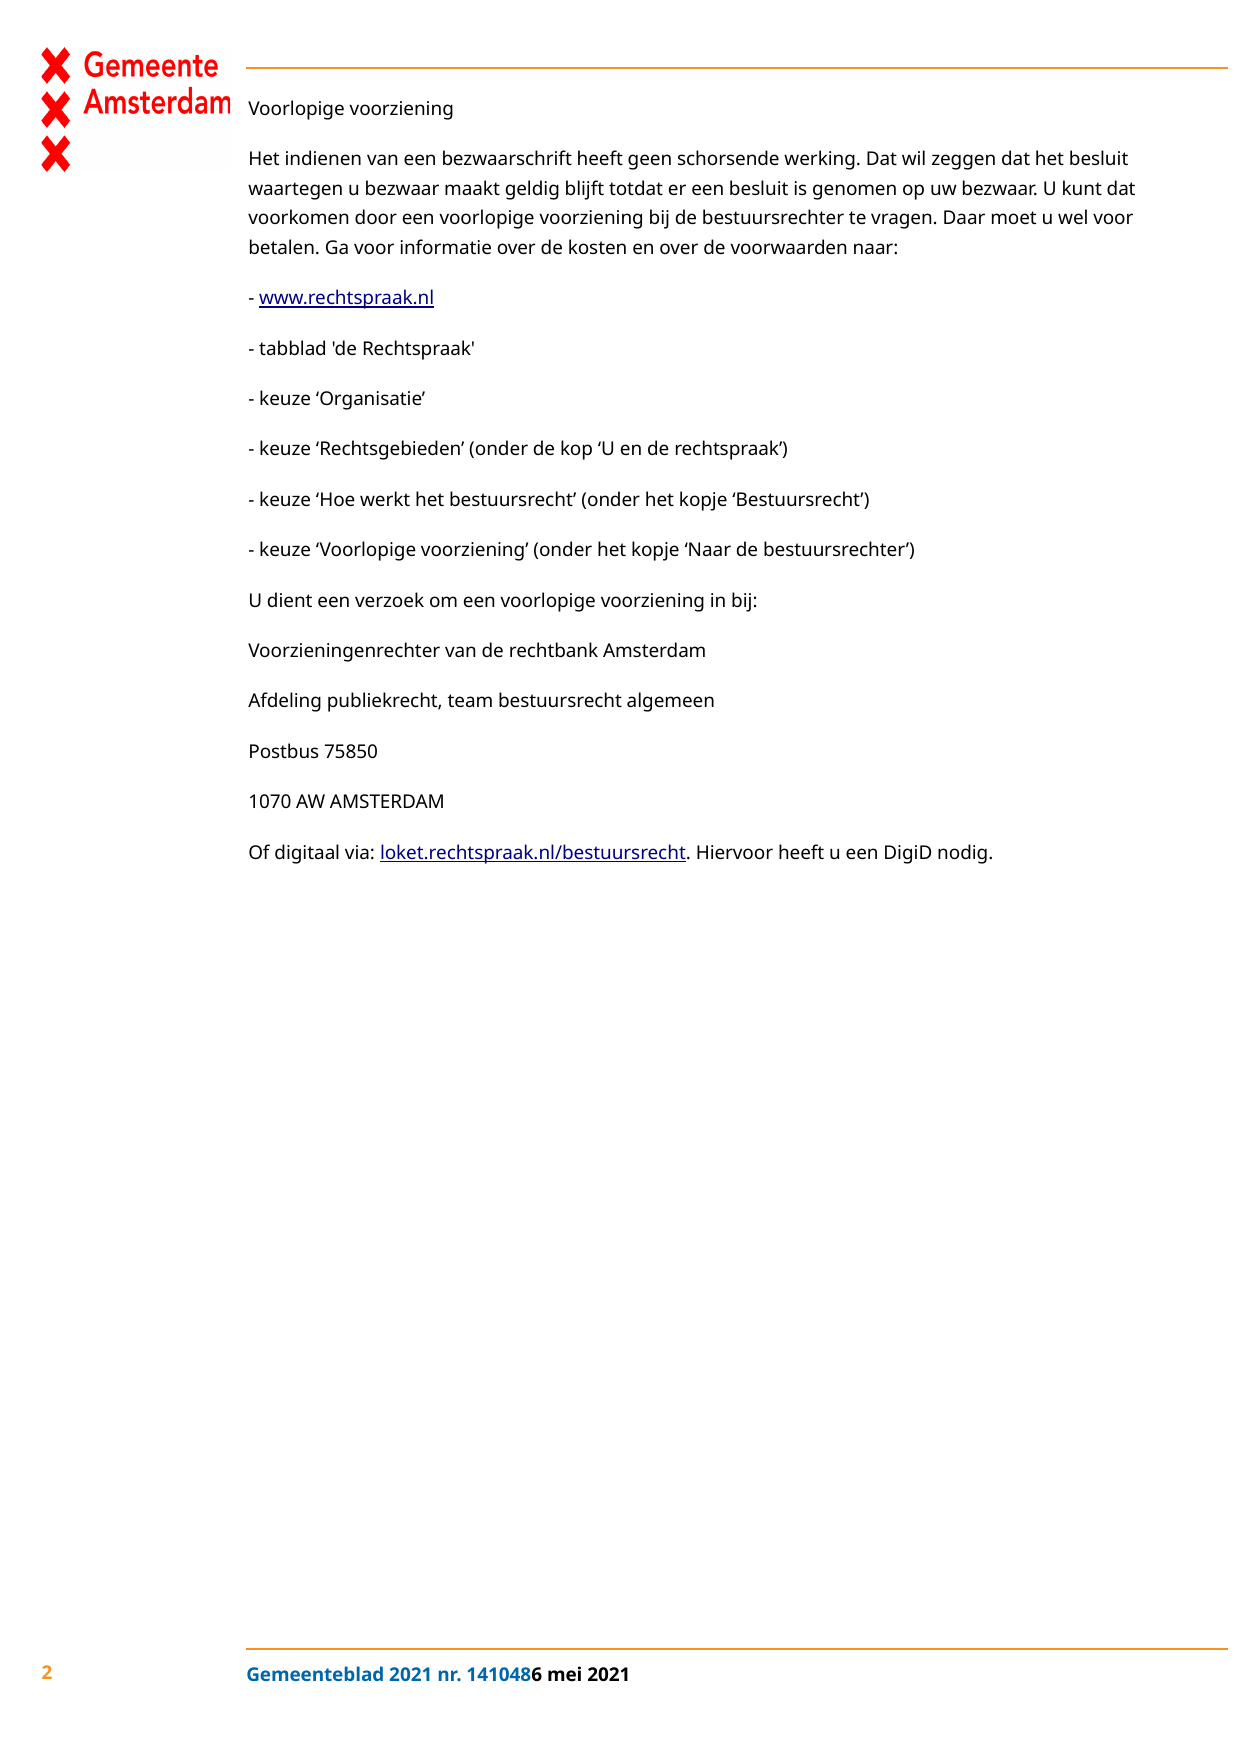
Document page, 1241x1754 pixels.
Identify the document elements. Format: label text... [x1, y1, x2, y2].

text - keuze ‘Organisatie’ [248, 385, 1152, 411]
text - keuze ‘Rechtsgebieden’ (onder de kop ‘U en de rechtspraak’) [248, 436, 1152, 461]
text - keuze ‘Hoe werkt het bestuursrecht’ (onder het kopje ‘Bestuursrecht’) [248, 486, 1152, 512]
text 1070 AW AMSTERDAM [248, 788, 1152, 814]
text Voorzieningenrechter van de rechtbank Amsterdam [248, 637, 1152, 663]
text - tabblad 'de Rechtspraak' [248, 335, 1152, 361]
text - keuze ‘Voorlopige voorziening’ (onder het kopje ‘Naar de bestuursrechter’) [248, 536, 1152, 562]
text Postbus 75850 [248, 738, 1152, 764]
text Het indienen van een bezwaarschrift heeft geen schorsende werking. Dat wil zeggen dat het besluit waartegen u bezwaar maakt geldig blijft totdat er een besluit is genomen op uw bezwaar. U kunt dat voorkomen door een voorlopige voorziening bij de bestuursrechter te vragen. Daar moet u wel voor betalen. Ga voor informatie over de kosten en over de voorwaarden naar: [248, 145, 1152, 260]
text Afdeling publiekrecht, team bestuursrecht algemeen [248, 688, 1152, 713]
text - www.rechtspraak.nl [248, 284, 1152, 310]
picture [41, 47, 231, 172]
text Voorlopige voorziening [248, 95, 1152, 121]
text U dient een verzoek om een voorlopige voorziening in bij: [248, 587, 1152, 613]
text Of digitaal via: loket.rechtspraak.nl/bestuursrecht. Hiervoor heeft u een DigiD nodig. [248, 839, 1152, 865]
